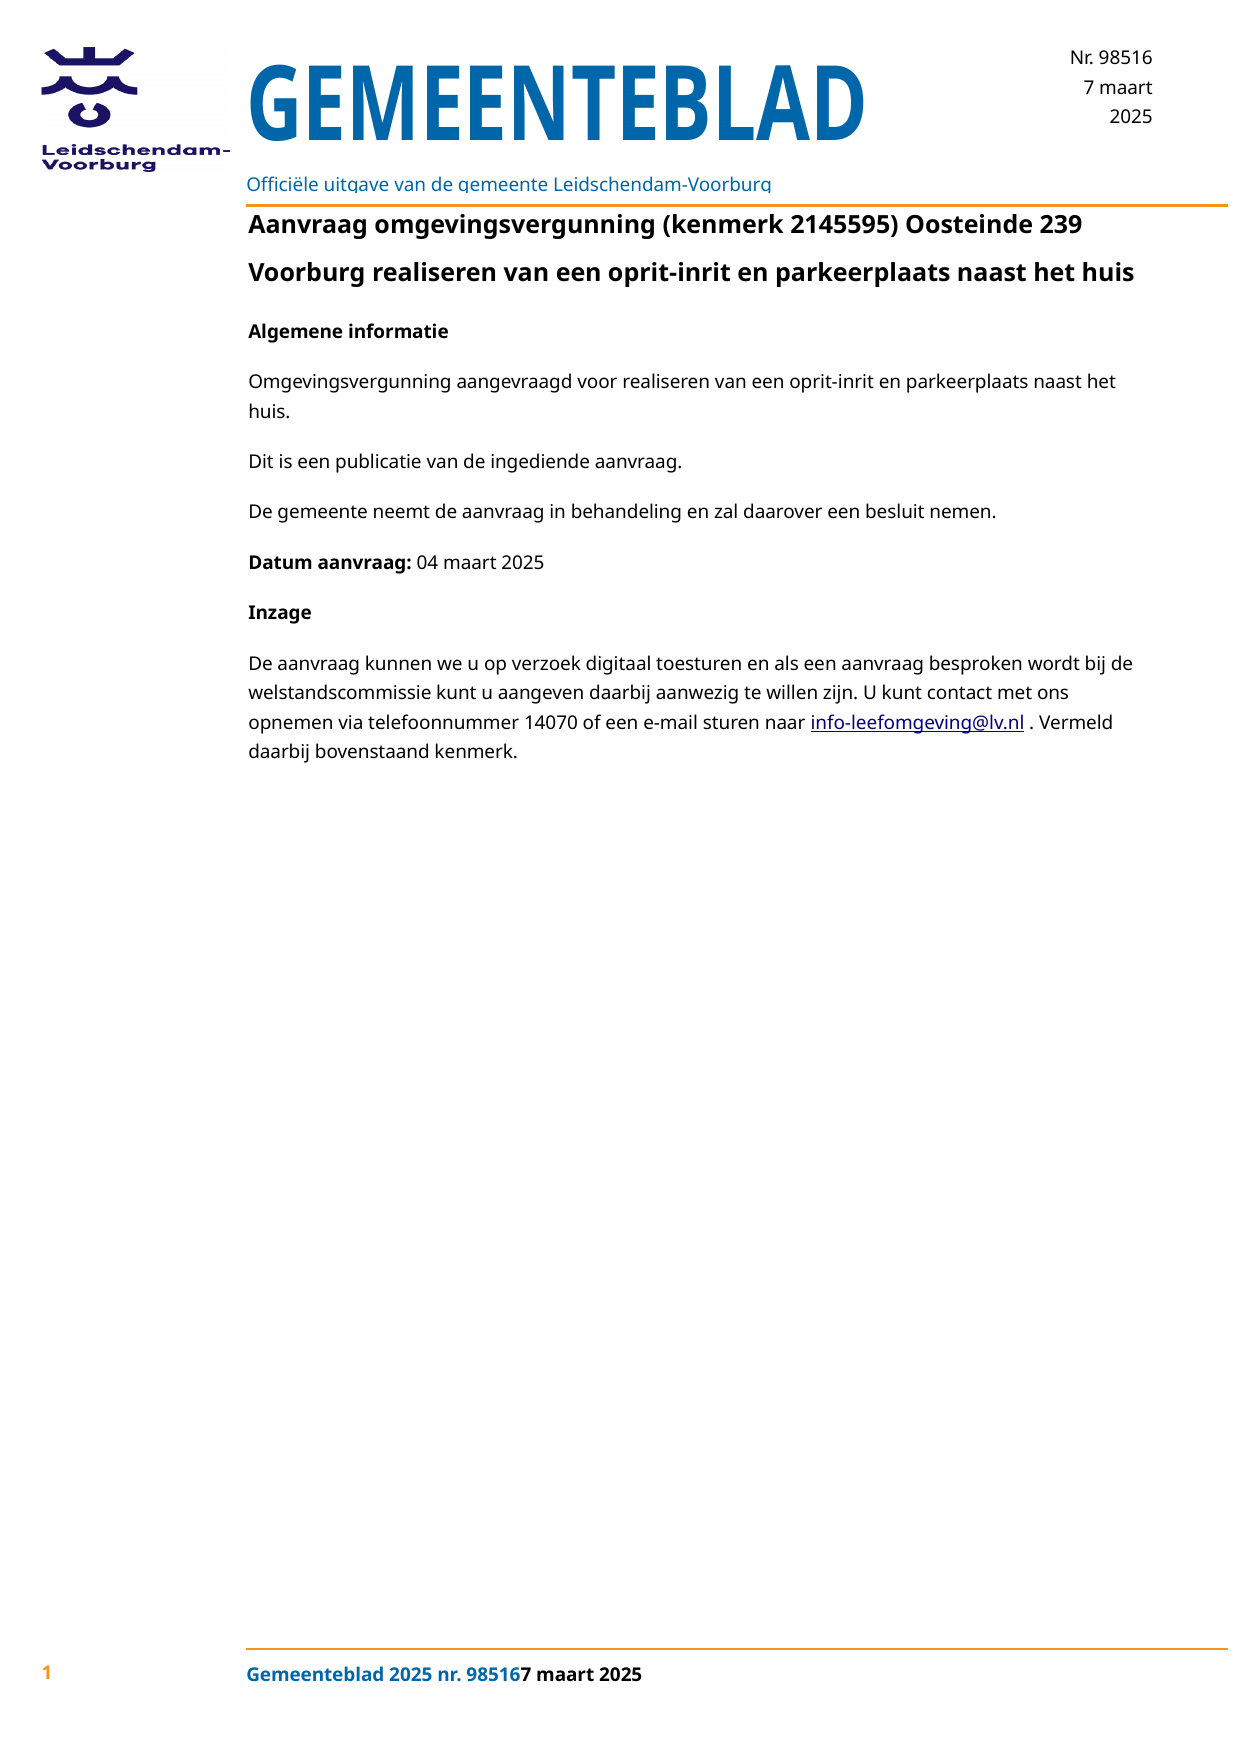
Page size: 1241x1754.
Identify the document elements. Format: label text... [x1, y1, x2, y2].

text Aanvraag omgevingsvergunning (kenmerk 2145595) Oosteinde 239 Voorburg realiseren van een oprit-inrit en parkeerplaats naast het huis [248, 207, 1152, 288]
text Omgevingsvergunning aangevraagd voor realiseren van een oprit-inrit en parkeerplaats naast het huis. [248, 368, 1152, 424]
text De gemeente neemt de aanvraag in behandeling en zal daarover een besluit nemen. [248, 499, 1152, 524]
text Datum aanvraag: 04 maart 2025 [248, 549, 1152, 575]
picture [41, 47, 231, 172]
text Algemene informatie [248, 318, 1152, 344]
text De aanvraag kunnen we u op verzoek digitaal toesturen en als een aanvraag besproken wordt bij de welstandscommissie kunt u aangeven daarbij aanwezig te willen zijn. U kunt contact met ons opnemen via telefoonnummer 14070 of een e-mail sturen naar info-leefomgeving@lv.nl . Vermeld daarbij bovenstaand kenmerk. [248, 650, 1152, 764]
text Dit is een publicatie van de ingediende aanvraag. [248, 448, 1152, 474]
text Inzage [248, 599, 1152, 625]
